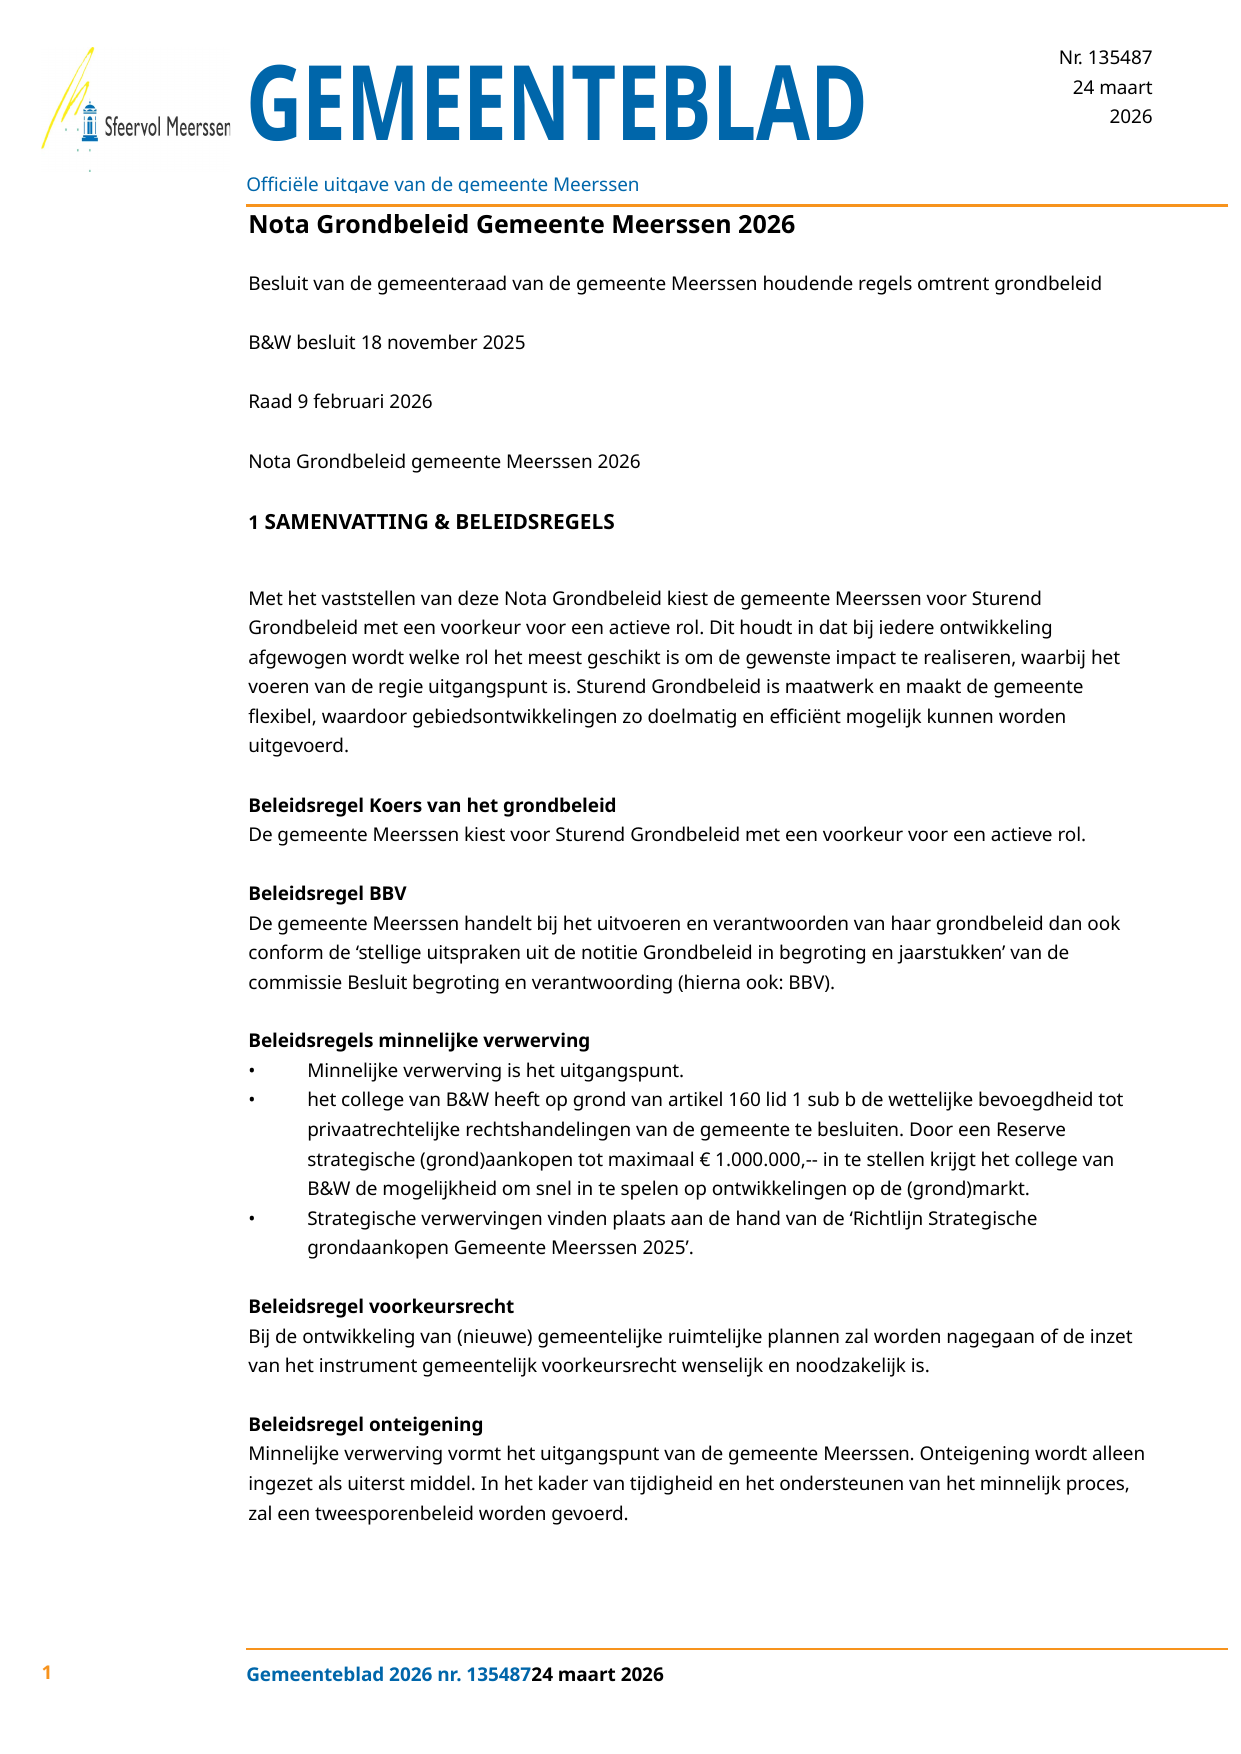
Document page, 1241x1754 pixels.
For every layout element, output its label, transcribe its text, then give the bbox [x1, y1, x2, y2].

picture [41, 47, 231, 172]
text Besluit van de gemeenteraad van de gemeente Meerssen houdende regels omtrent grondbeleid [248, 270, 1152, 296]
text Raad 9 februari 2026 [248, 389, 1152, 414]
table_header Beleidsregel voorkeursrecht Bij de ontwikkeling van (nieuwe) gemeentelijke ruimtelijke plannen zal worden nagegaan of de inzet van het instrument gemeentelijk voorkeursrecht wenselijk en noodzakelijk is. [248, 1293, 1152, 1378]
text Nota Grondbeleid gemeente Meerssen 2026 [248, 448, 1152, 473]
text Met het vaststellen van deze Nota Grondbeleid kiest de gemeente Meerssen voor Sturend Grondbeleid met een voorkeur voor een actieve rol. Dit houdt in dat bij iedere ontwikkeling afgewogen wordt welke rol het meest geschikt is om de gewenste impact te realiseren, waarbij het voeren van de regie uitgangspunt is. Sturend Grondbeleid is maatwerk en maakt de gemeente flexibel, waardoor gebiedsontwikkelingen zo doelmatig en efficiënt mogelijk kunnen worden uitgevoerd. [248, 585, 1152, 758]
table_header Beleidsregel Koers van het grondbeleid De gemeente Meerssen kiest voor Sturend Grondbeleid met een voorkeur voor een actieve rol. [248, 792, 1152, 847]
text B&W besluit 18 november 2025 [248, 329, 1152, 355]
text 1 SAMENVATTING & BELEIDSREGELS [248, 507, 1152, 535]
text Nota Grondbeleid Gemeente Meerssen 2026 [248, 207, 1152, 241]
table_header Beleidsregel onteigening Minnelijke verwerving vormt het uitgangspunt van de gemeente Meerssen. Onteigening wordt alleen ingezet als uiterst middel. In het kader van tijdigheid en het ondersteunen van het minnelijk proces, zal een tweesporenbeleid worden gevoerd. [248, 1411, 1152, 1526]
table_header Beleidsregels minnelijke verwerving Minnelijke verwerving is het uitgangspunt. het college van B&W heeft op grond van artikel 160 lid 1 sub b de wettelijke bevoegdheid tot privaatrechtelijke rechtshandelingen van de gemeente te besluiten. Door een Reserve strategische (grond)aankopen tot maximaal € 1.000.000,-- in te stellen krijgt het college van B&W de mogelijkheid om snel in te spelen op ontwikkelingen op de (grond)markt. Strategische verwervingen vinden plaats aan de hand van de ‘Richtlijn Strategische grondaankopen Gemeente Meerssen 2025’. [248, 1028, 1152, 1260]
table_header Beleidsregel BBV De gemeente Meerssen handelt bij het uitvoeren en verantwoorden van haar grondbeleid dan ook conform de ‘stellige uitspraken uit de notitie Grondbeleid in begroting en jaarstukken’ van de commissie Besluit begroting en verantwoording (hierna ook: BBV). [248, 880, 1152, 994]
